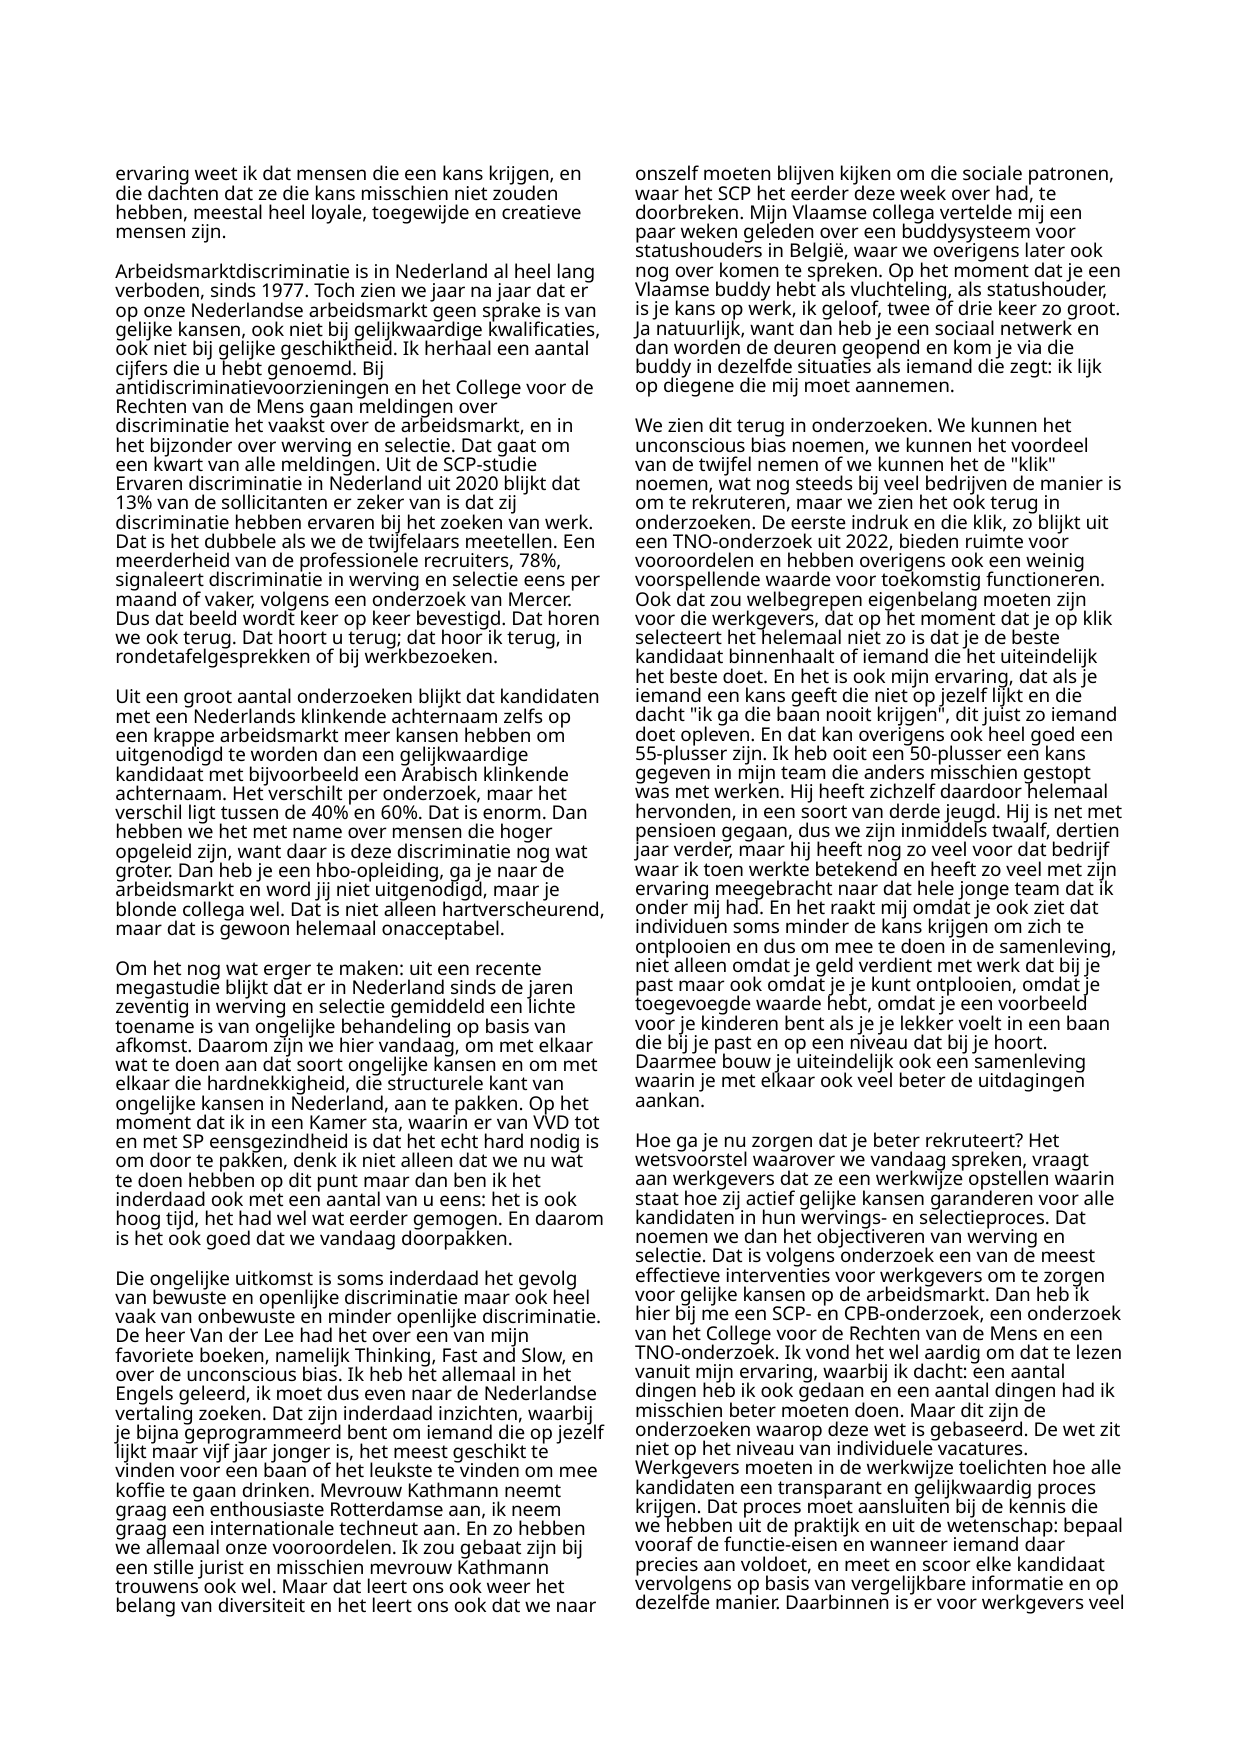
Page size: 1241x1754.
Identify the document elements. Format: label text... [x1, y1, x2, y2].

text onszelf moeten blijven kijken om die sociale patronen, waar het SCP het eerder deze week over had, te doorbreken. Mijn Vlaamse collega vertelde mij een paar weken geleden over een buddysysteem voor statushouders in België, waar we overigens later ook nog over komen te spreken. Op het moment dat je een Vlaamse buddy hebt als vluchteling, als statushouder, is je kans op werk, ik geloof, twee of drie keer zo groot. Ja natuurlijk, want dan heb je een sociaal netwerk en dan worden de deuren geopend en kom je via die buddy in dezelfde situaties als iemand die zegt: ik lijk op diegene die mij moet aannemen. [635, 165, 1125, 397]
text We zien dit terug in onderzoeken. We kunnen het unconscious bias noemen, we kunnen het voordeel van de twijfel nemen of we kunnen het de "klik" noemen, wat nog steeds bij veel bedrijven de manier is om te rekruteren, maar we zien het ook terug in onderzoeken. De eerste indruk en die klik, zo blijkt uit een TNO-onderzoek uit 2022, bieden ruimte voor vooroordelen en hebben overigens ook een weinig voorspellende waarde voor toekomstig functioneren. Ook dat zou welbegrepen eigenbelang moeten zijn voor die werkgevers, dat op het moment dat je op klik selecteert het helemaal niet zo is dat je de beste kandidaat binnenhaalt of iemand die het uiteindelijk het beste doet. En het is ook mijn ervaring, dat als je iemand een kans geeft die niet op jezelf lijkt en die dacht "ik ga die baan nooit krijgen", dit juist zo iemand doet opleven. En dat kan overigens ook heel goed een 55-plusser zijn. Ik heb ooit een 50-plusser een kans gegeven in mijn team die anders misschien gestopt was met werken. Hij heeft zichzelf daardoor helemaal hervonden, in een soort van derde jeugd. Hij is net met pensioen gegaan, dus we zijn inmiddels twaalf, dertien jaar verder, maar hij heeft nog zo veel voor dat bedrijf waar ik toen werkte betekend en heeft zo veel met zijn ervaring meegebracht naar dat hele jonge team dat ik onder mij had. En het raakt mij omdat je ook ziet dat individuen soms minder de kans krijgen om zich te ontplooien en dus om mee te doen in de samenleving, niet alleen omdat je geld verdient met werk dat bij je past maar ook omdat je je kunt ontplooien, omdat je toegevoegde waarde hebt, omdat je een voorbeeld voor je kinderen bent als je je lekker voelt in een baan die bij je past en op een niveau dat bij je hoort. Daarmee bouw je uiteindelijk ook een samenleving waarin je met elkaar ook veel beter de uitdagingen aankan. [635, 417, 1125, 1111]
text Die ongelijke uitkomst is soms inderdaad het gevolg van bewuste en openlijke discriminatie maar ook heel vaak van onbewuste en minder openlijke discriminatie. De heer Van der Lee had het over een van mijn favoriete boeken, namelijk Thinking, Fast and Slow, en over de unconscious bias. Ik heb het allemaal in het Engels geleerd, ik moet dus even naar de Nederlandse vertaling zoeken. Dat zijn inderdaad inzichten, waarbij je bijna geprogrammeerd bent om iemand die op jezelf lijkt maar vijf jaar jonger is, het meest geschikt te vinden voor een baan of het leukste te vinden om mee koffie te gaan drinken. Mevrouw Kathmann neemt graag een enthousiaste Rotterdamse aan, ik neem graag een internationale techneut aan. En zo hebben we allemaal onze vooroordelen. Ik zou gebaat zijn bij een stille jurist en misschien mevrouw Kathmann trouwens ook wel. Maar dat leert ons ook weer het belang van diversiteit en het leert ons ook dat we naar [115, 1269, 605, 1616]
text ervaring weet ik dat mensen die een kans krijgen, en die dachten dat ze die kans misschien niet zouden hebben, meestal heel loyale, toegewijde en creatieve mensen zijn. [115, 165, 605, 242]
text Uit een groot aantal onderzoeken blijkt dat kandidaten met een Nederlands klinkende achternaam zelfs op een krappe arbeidsmarkt meer kansen hebben om uitgenodigd te worden dan een gelijkwaardige kandidaat met bijvoorbeeld een Arabisch klinkende achternaam. Het verschilt per onderzoek, maar het verschil ligt tussen de 40% en 60%. Dat is enorm. Dan hebben we het met name over mensen die hoger opgeleid zijn, want daar is deze discriminatie nog wat groter. Dan heb je een hbo-opleiding, ga je naar de arbeidsmarkt en word jij niet uitgenodigd, maar je blonde collega wel. Dat is niet alleen hartverscheurend, maar dat is gewoon helemaal onacceptabel. [115, 688, 605, 939]
text Hoe ga je nu zorgen dat je beter rekruteert? Het wetsvoorstel waarover we vandaag spreken, vraagt aan werkgevers dat ze een werkwijze opstellen waarin staat hoe zij actief gelijke kansen garanderen voor alle kandidaten in hun wervings- en selectieproces. Dat noemen we dan het objectiveren van werving en selectie. Dat is volgens onderzoek een van de meest effectieve interventies voor werkgevers om te zorgen voor gelijke kansen op de arbeidsmarkt. Dan heb ik hier bij me een SCP- en CPB-onderzoek, een onderzoek van het College voor de Rechten van de Mens en een TNO-onderzoek. Ik vond het wel aardig om dat te lezen vanuit mijn ervaring, waarbij ik dacht: een aantal dingen heb ik ook gedaan en een aantal dingen had ik misschien beter moeten doen. Maar dit zijn de onderzoeken waarop deze wet is gebaseerd. De wet zit niet op het niveau van individuele vacatures. Werkgevers moeten in de werkwijze toelichten hoe alle kandidaten een transparant en gelijkwaardig proces krijgen. Dat proces moet aansluiten bij de kennis die we hebben uit de praktijk en uit de wetenschap: bepaal vooraf de functie-eisen en wanneer iemand daar precies aan voldoet, en meet en scoor elke kandidaat vervolgens op basis van vergelijkbare informatie en op dezelfde manier. Daarbinnen is er voor werkgevers veel [635, 1132, 1125, 1613]
text Arbeidsmarktdiscriminatie is in Nederland al heel lang verboden, sinds 1977. Toch zien we jaar na jaar dat er op onze Nederlandse arbeidsmarkt geen sprake is van gelijke kansen, ook niet bij gelijkwaardige kwalificaties, ook niet bij gelijke geschiktheid. Ik herhaal een aantal cijfers die u hebt genoemd. Bij antidiscriminatievoorzieningen en het College voor de Rechten van de Mens gaan meldingen over discriminatie het vaakst over de arbeidsmarkt, en in het bijzonder over werving en selectie. Dat gaat om een kwart van alle meldingen. Uit de SCP-studie Ervaren discriminatie in Nederland uit 2020 blijkt dat 13% van de sollicitanten er zeker van is dat zij discriminatie hebben ervaren bij het zoeken van werk. Dat is het dubbele als we de twijfelaars meetellen. Een meerderheid van de professionele recruiters, 78%, signaleert discriminatie in werving en selectie eens per maand of vaker, volgens een onderzoek van Mercer. Dus dat beeld wordt keer op keer bevestigd. Dat horen we ook terug. Dat hoort u terug; dat hoor ik terug, in rondetafelgesprekken of bij werkbezoeken. [115, 263, 605, 668]
text Om het nog wat erger te maken: uit een recente megastudie blijkt dat er in Nederland sinds de jaren zeventig in werving en selectie gemiddeld een lichte toename is van ongelijke behandeling op basis van afkomst. Daarom zijn we hier vandaag, om met elkaar wat te doen aan dat soort ongelijke kansen en om met elkaar die hardnekkigheid, die structurele kant van ongelijke kansen in Nederland, aan te pakken. Op het moment dat ik in een Kamer sta, waarin er van VVD tot en met SP eensgezindheid is dat het echt hard nodig is om door te pakken, denk ik niet alleen dat we nu wat te doen hebben op dit punt maar dan ben ik het inderdaad ook met een aantal van u eens: het is ook hoog tijd, het had wel wat eerder gemogen. En daarom is het ook goed dat we vandaag doorpakken. [115, 960, 605, 1249]
